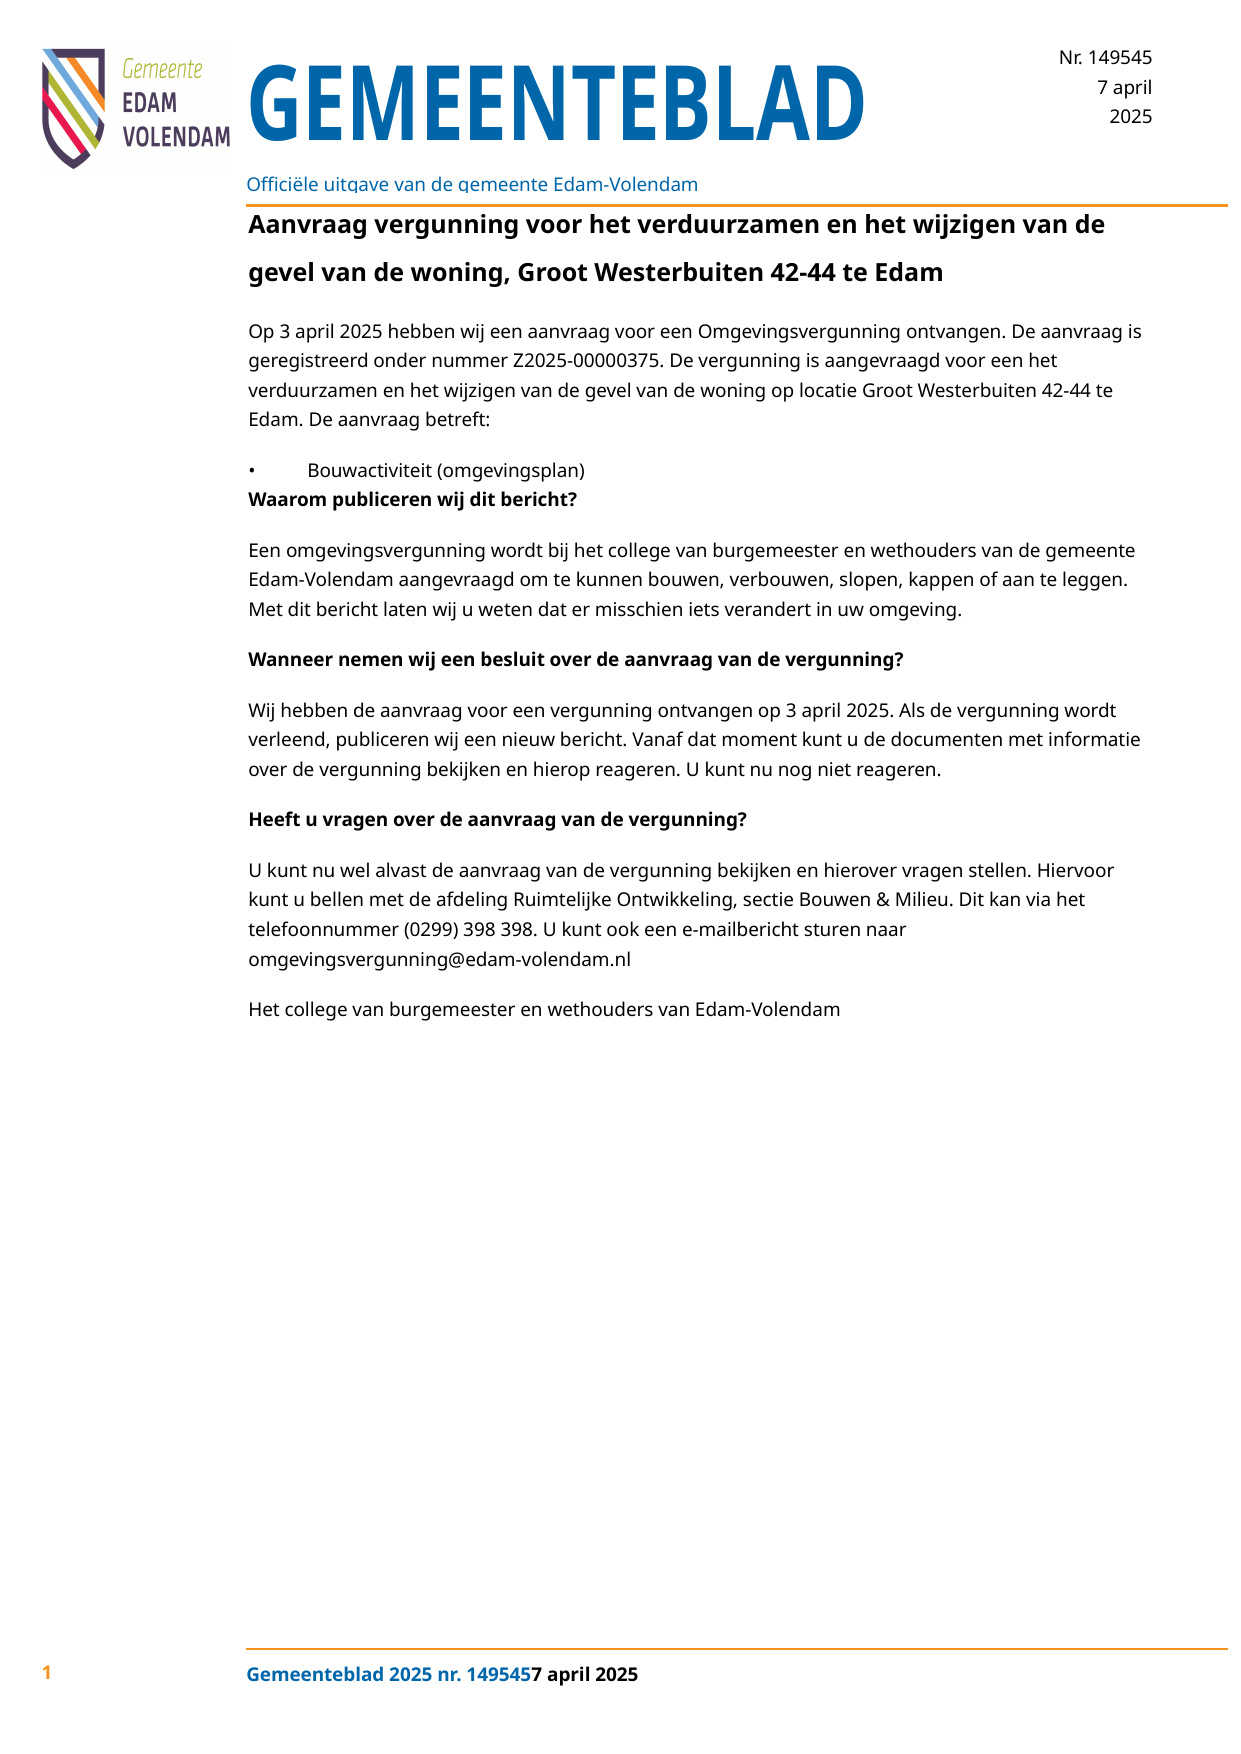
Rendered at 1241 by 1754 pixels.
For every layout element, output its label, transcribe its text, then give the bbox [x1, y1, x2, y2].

text Heeft u vragen over de aanvraag van de vergunning? [248, 807, 1152, 832]
text U kunt nu wel alvast de aanvraag van de vergunning bekijken en hierover vragen stellen. Hiervoor kunt u bellen met de afdeling Ruimtelijke Ontwikkeling, sectie Bouwen & Milieu. Dit kan via het telefoonnummer (0299) 398 398. U kunt ook een e-mailbericht sturen naar omgevingsvergunning@edam-volendam.nl [248, 857, 1152, 972]
picture [41, 47, 231, 172]
text Wij hebben de aanvraag voor een vergunning ontvangen op 3 april 2025. Als de vergunning wordt verleend, publiceren wij een nieuw bericht. Vanaf dat moment kunt u de documenten met informatie over de vergunning bekijken en hierop reageren. U kunt nu nog niet reageren. [248, 697, 1152, 782]
text Aanvraag vergunning voor het verduurzamen en het wijzigen van de gevel van de woning, Groot Westerbuiten 42-44 te Edam [248, 207, 1152, 288]
text Wanneer nemen wij een besluit over de aanvraag van de vergunning? [248, 647, 1152, 672]
text Een omgevingsvergunning wordt bij het college van burgemeester en wethouders van de gemeente Edam-Volendam aangevraagd om te kunnen bouwen, verbouwen, slopen, kappen of aan te leggen. Met dit bericht laten wij u weten dat er misschien iets verandert in uw omgeving. [248, 537, 1152, 622]
text Op 3 april 2025 hebben wij een aanvraag voor een Omgevingsvergunning ontvangen. De aanvraag is geregistreerd onder nummer Z2025-00000375. De vergunning is aangevraagd voor een het verduurzamen en het wijzigen van de gevel van de woning op locatie Groot Westerbuiten 42-44 te Edam. De aanvraag betreft: [248, 318, 1152, 432]
list Bouwactiviteit (omgevingsplan) [248, 457, 1152, 483]
text Het college van burgemeester en wethouders van Edam-Volendam [248, 996, 1152, 1022]
text Waarom publiceren wij dit bericht? [248, 487, 1152, 512]
